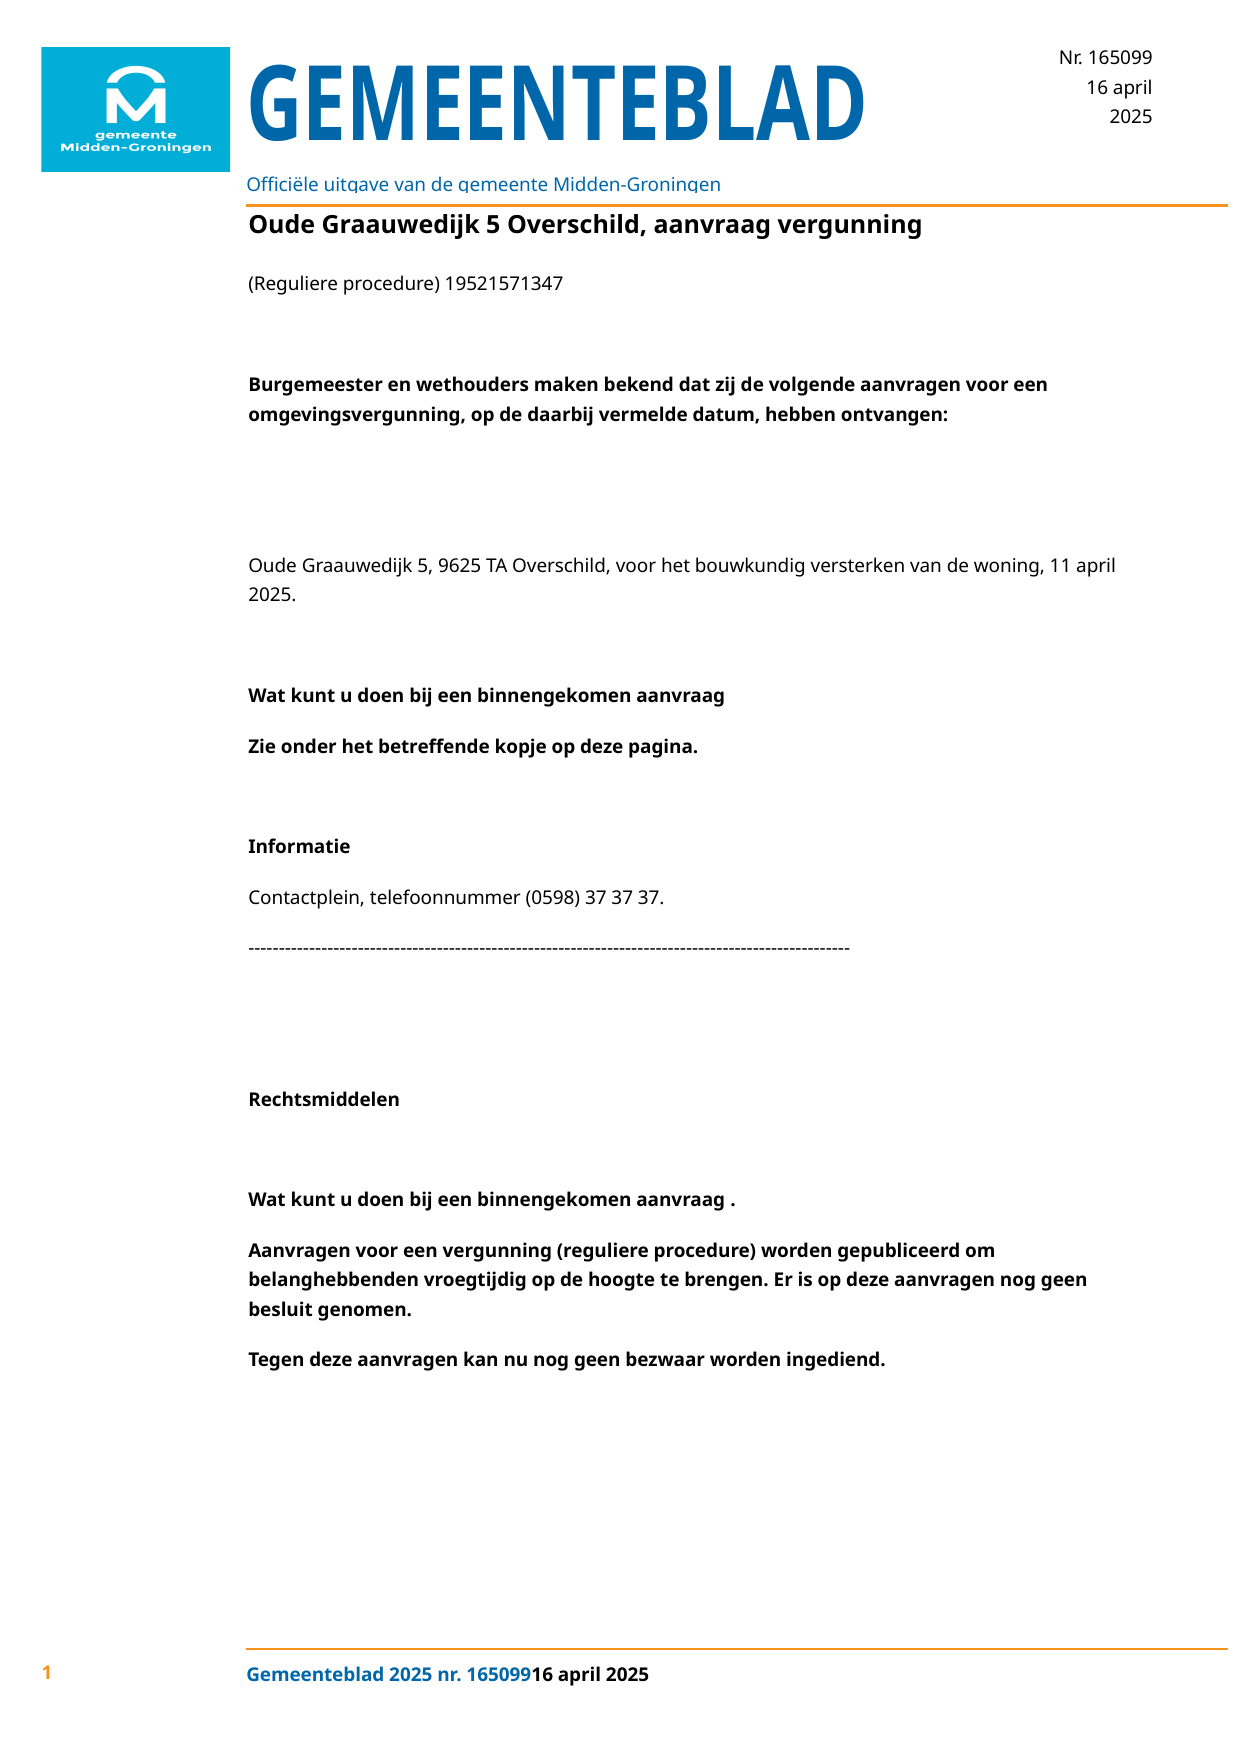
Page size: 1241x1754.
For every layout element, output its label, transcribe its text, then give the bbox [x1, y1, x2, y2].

text Oude Graauwedijk 5, 9625 TA Overschild, voor het bouwkundig versterken van de woning, 11 april 2025. [248, 552, 1152, 607]
text Wat kunt u doen bij een binnengekomen aanvraag [248, 682, 1152, 708]
text Oude Graauwedijk 5 Overschild, aanvraag vergunning [248, 207, 1152, 241]
text Aanvragen voor een vergunning (reguliere procedure) worden gepubliceerd om belanghebbenden vroegtijdig op de hoogte te brengen. Er is op deze aanvragen nog geen besluit genomen. [248, 1237, 1152, 1322]
text Burgemeester en wethouders maken bekend dat zij de volgende aanvragen voor een omgevingsvergunning, op de daarbij vermelde datum, hebben ontvangen: [248, 371, 1152, 426]
text Rechtsmiddelen [248, 1086, 1152, 1111]
picture [107, 89, 165, 122]
text Contactplein, telefoonnummer (0598) 37 37 37. [248, 884, 1152, 910]
text Zie onder het betreffende kopje op deze pagina. [248, 733, 1152, 758]
text --------------------------------------------------------------------------------------------------- [248, 934, 1152, 960]
text (Reguliere procedure) 19521571347 [248, 270, 1152, 296]
picture [108, 66, 164, 82]
text Wat kunt u doen bij een binnengekomen aanvraag . [248, 1187, 1152, 1212]
picture [184, 146, 190, 153]
text Informatie [248, 834, 1152, 859]
text Tegen deze aanvragen kan nu nog geen bezwaar worden ingediend. [248, 1347, 1152, 1372]
